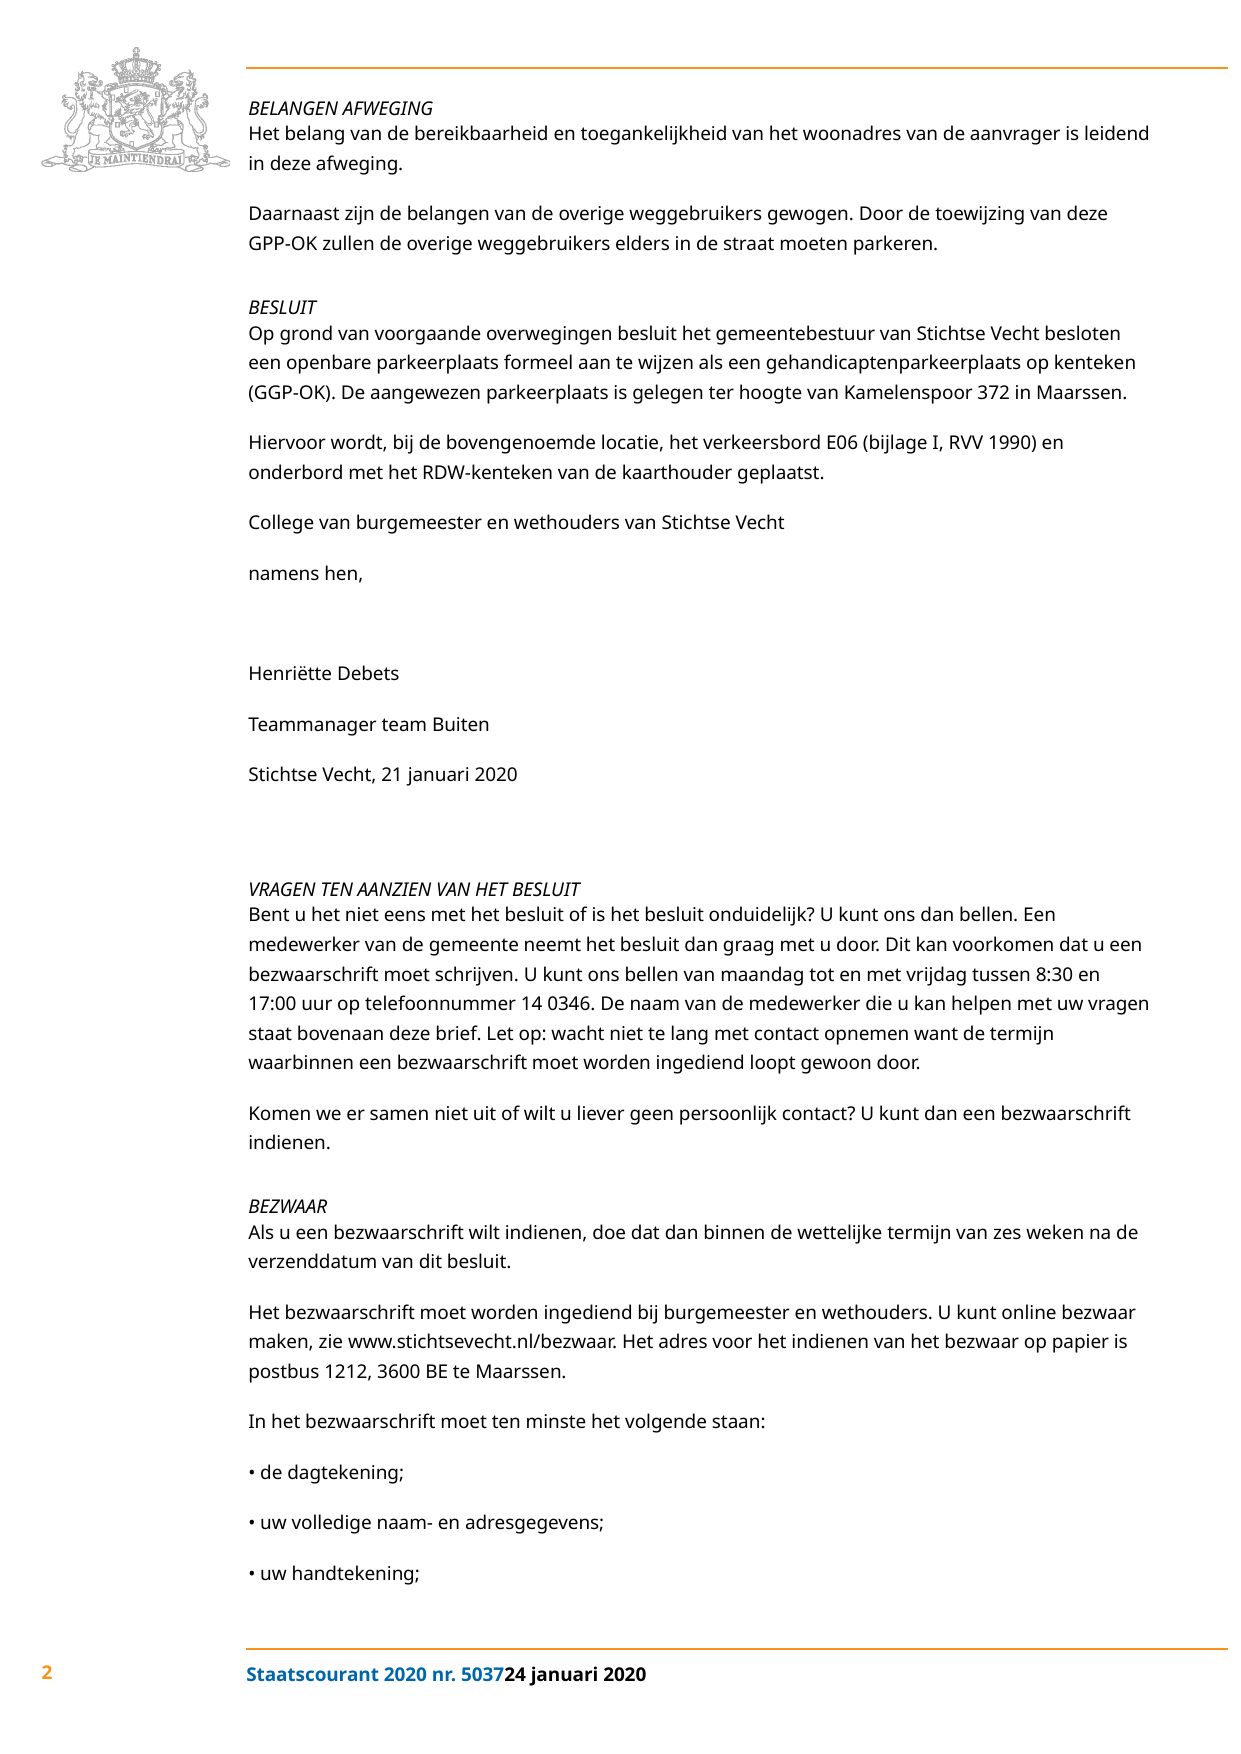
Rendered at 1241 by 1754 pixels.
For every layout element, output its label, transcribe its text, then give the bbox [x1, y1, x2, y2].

text College van burgemeester en wethouders van Stichtse Vecht [248, 509, 1152, 535]
text Daarnaast zijn de belangen van de overige weggebruikers gewogen. Door de toewijzing van deze GPP-OK zullen de overige weggebruikers elders in de straat moeten parkeren. [248, 201, 1152, 256]
text Teammanager team Buiten [248, 711, 1152, 737]
text Henriëtte Debets [248, 661, 1152, 686]
text Het bezwaarschrift moet worden ingediend bij burgemeester en wethouders. U kunt online bezwaar maken, zie www.stichtsevecht.nl/bezwaar. Het adres voor het indienen van het bezwaar op papier is postbus 1212, 3600 BE te Maarssen. [248, 1299, 1152, 1384]
text BELANGEN AFWEGING [248, 95, 1152, 121]
text • uw volledige naam- en adresgegevens; [248, 1509, 1152, 1535]
text Hiervoor wordt, bij de bovengenoemde locatie, het verkeersbord E06 (bijlage I, RVV 1990) en onderbord met het RDW-kenteken van de kaarthouder geplaatst. [248, 429, 1152, 485]
text Op grond van voorgaande overwegingen besluit het gemeentebestuur van Stichtse Vecht besloten een openbare parkeerplaats formeel aan te wijzen als een gehandicaptenparkeerplaats op kenteken (GGP-OK). De aangewezen parkeerplaats is gelegen ter hoogte van Kamelenspoor 372 in Maarssen. [248, 320, 1152, 405]
text BESLUIT [248, 294, 1152, 320]
picture [41, 47, 231, 172]
text In het bezwaarschrift moet ten minste het volgende staan: [248, 1409, 1152, 1434]
text VRAGEN TEN AANZIEN VAN HET BESLUIT [248, 876, 1152, 902]
text BEZWAAR [248, 1193, 1152, 1219]
text Bent u het niet eens met het besluit of is het besluit onduidelijk? U kunt ons dan bellen. Een medewerker van de gemeente neemt het besluit dan graag met u door. Dit kan voorkomen dat u een bezwaarschrift moet schrijven. U kunt ons bellen van maandag tot en met vrijdag tussen 8:30 en 17:00 uur op telefoonnummer 14 0346. De naam van de medewerker die u kan helpen met uw vragen staat bovenaan deze brief. Let op: wacht niet te lang met contact opnemen want de termijn waarbinnen een bezwaarschrift moet worden ingediend loopt gewoon door. [248, 902, 1152, 1075]
text • uw handtekening; [248, 1560, 1152, 1586]
text Als u een bezwaarschrift wilt indienen, doe dat dan binnen de wettelijke termijn van zes weken na de verzenddatum van dit besluit. [248, 1219, 1152, 1274]
text Stichtse Vecht, 21 januari 2020 [248, 761, 1152, 787]
text Het belang van de bereikbaarheid en toegankelijkheid van het woonadres van de aanvrager is leidend in deze afweging. [248, 121, 1152, 176]
text • de dagtekening; [248, 1459, 1152, 1485]
text Komen we er samen niet uit of wilt u liever geen persoonlijk contact? U kunt dan een bezwaarschrift indienen. [248, 1100, 1152, 1155]
text namens hen, [248, 560, 1152, 586]
